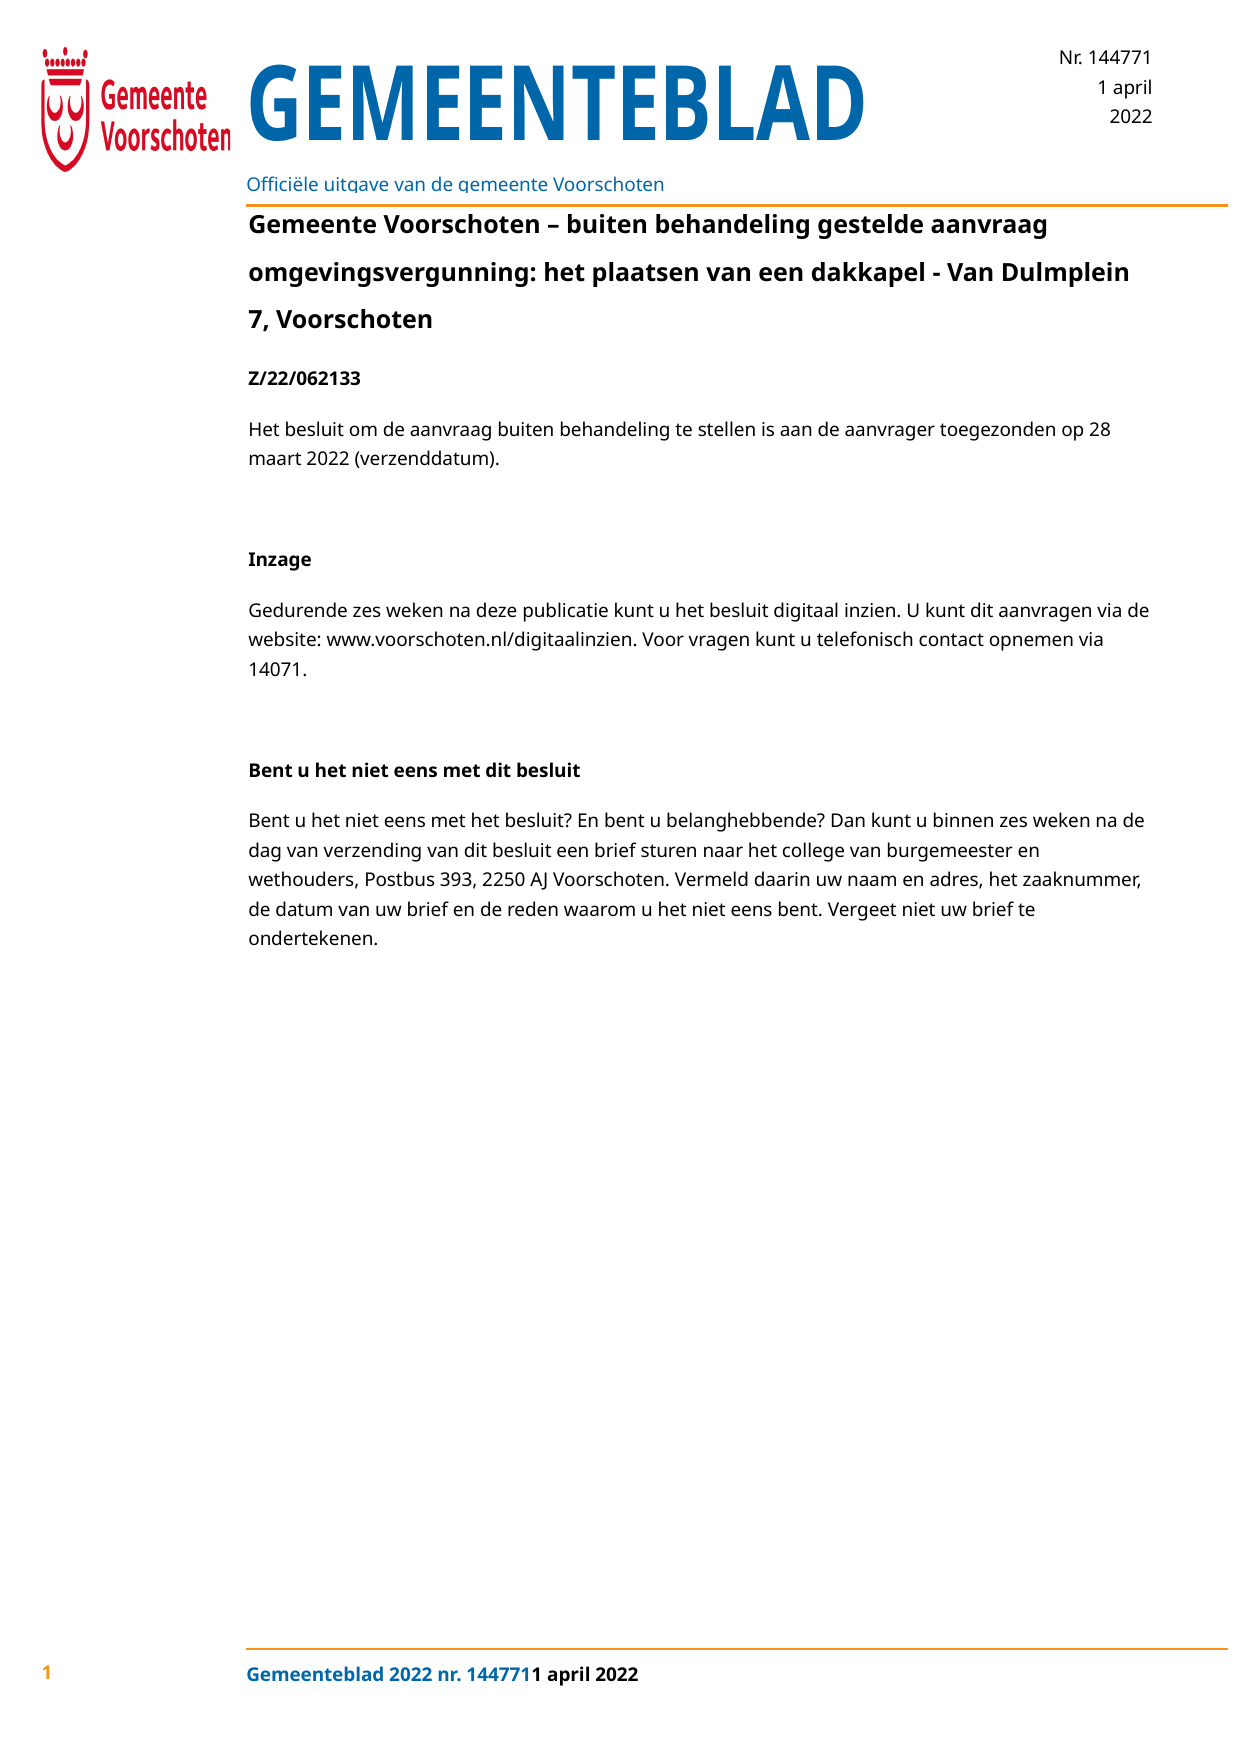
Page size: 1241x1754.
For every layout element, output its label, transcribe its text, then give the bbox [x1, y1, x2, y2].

text Gedurende zes weken na deze publicatie kunt u het besluit digitaal inzien. U kunt dit aanvragen via de website: www.voorschoten.nl/digitaalinzien. Voor vragen kunt u telefonisch contact opnemen via 14071. [248, 597, 1152, 682]
text Inzage [248, 546, 1152, 572]
text Bent u het niet eens met het besluit? En bent u belanghebbende? Dan kunt u binnen zes weken na de dag van verzending van dit besluit een brief sturen naar het college van burgemeester en wethouders, Postbus 393, 2250 AJ Voorschoten. Vermeld daarin uw naam en adres, het zaaknummer, de datum van uw brief en de reden waarom u het niet eens bent. Vergeet niet uw brief te ondertekenen. [248, 807, 1152, 951]
text Het besluit om de aanvraag buiten behandeling te stellen is aan de aanvrager toegezonden op 28 maart 2022 (verzenddatum). [248, 416, 1152, 471]
text Gemeente Voorschoten – buiten behandeling gestelde aanvraag omgevingsvergunning: het plaatsen van een dakkapel - Van Dulmplein 7, Voorschoten [248, 207, 1152, 336]
picture [41, 47, 231, 172]
text Z/22/062133 [248, 366, 1152, 391]
text Bent u het niet eens met dit besluit [248, 757, 1152, 782]
